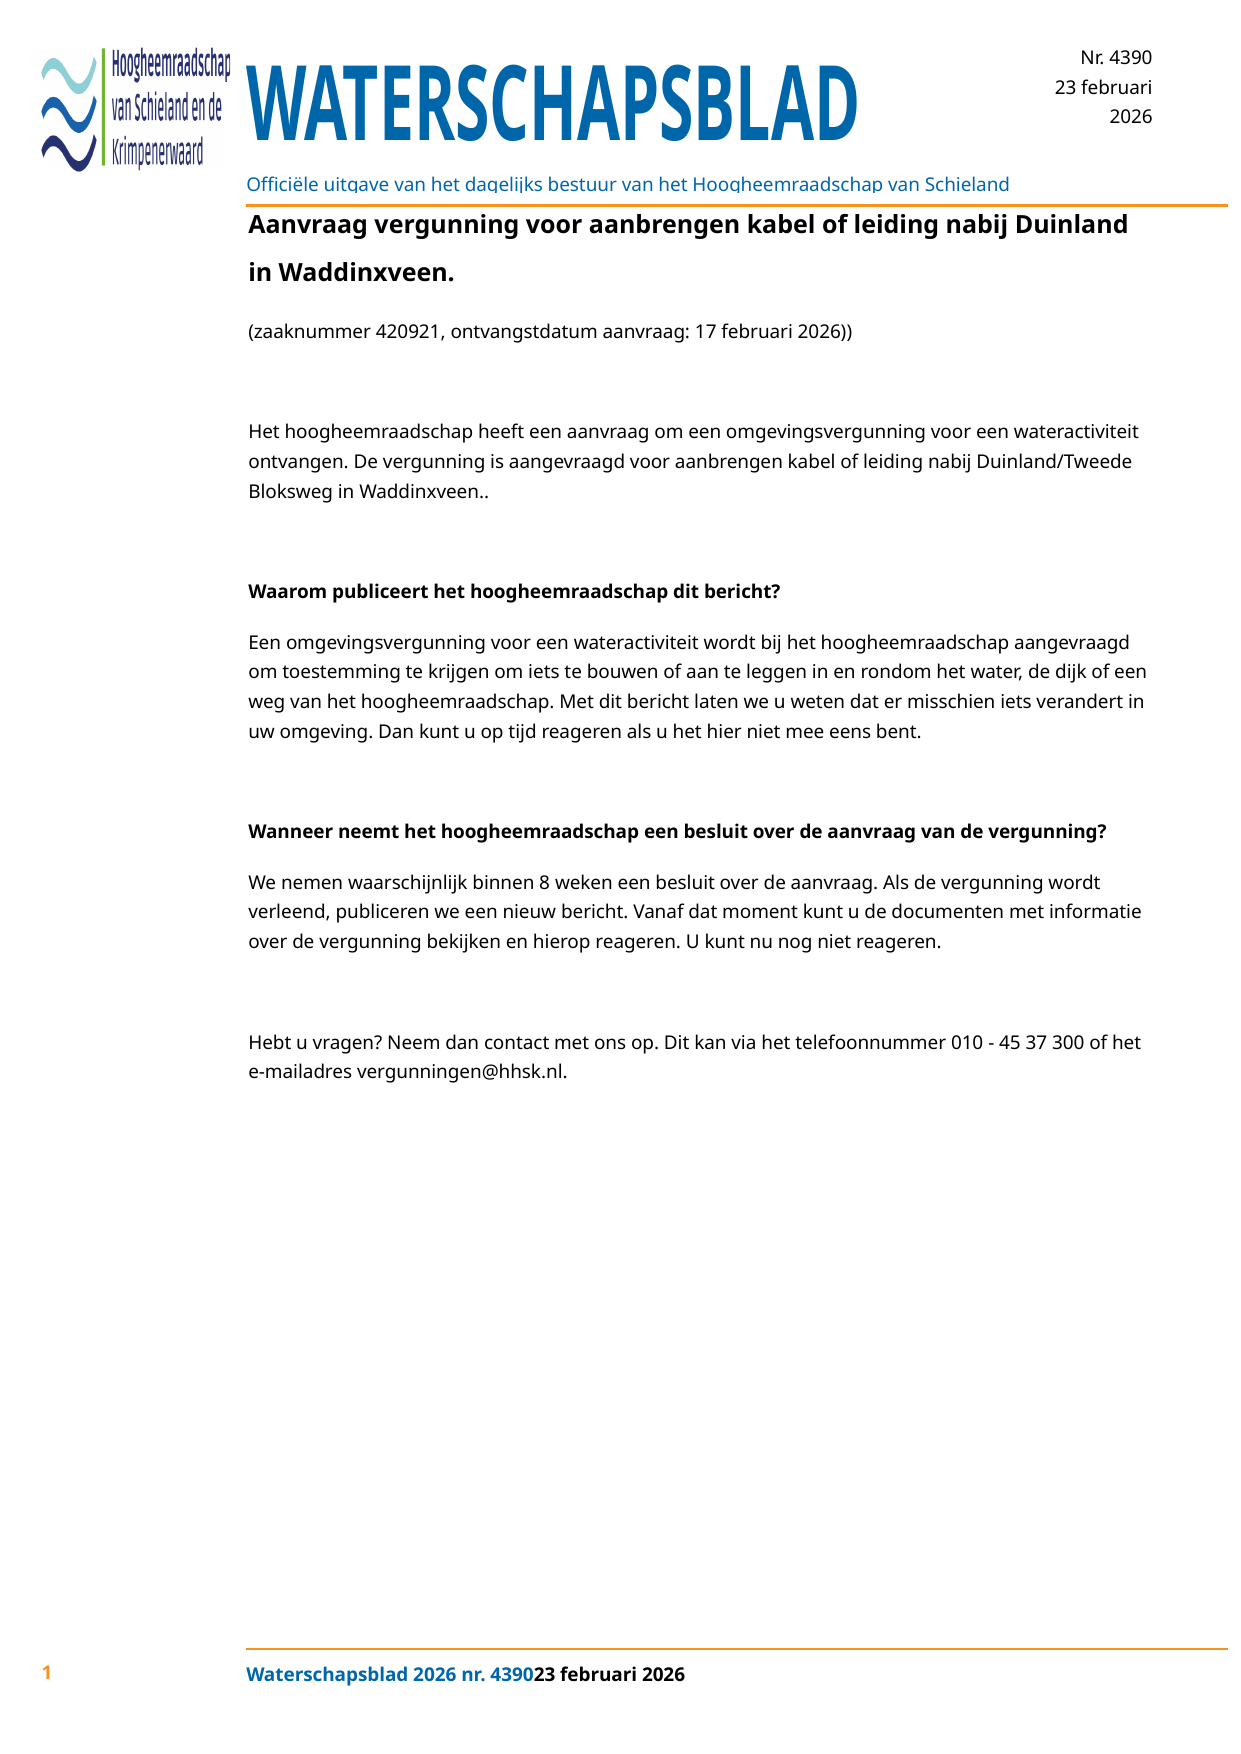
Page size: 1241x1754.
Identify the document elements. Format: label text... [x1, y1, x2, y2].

text We nemen waarschijnlijk binnen 8 weken een besluit over de aanvraag. Als de vergunning wordt verleend, publiceren we een nieuw bericht. Vanaf dat moment kunt u de documenten met informatie over de vergunning bekijken en hierop reageren. U kunt nu nog niet reageren. [248, 869, 1152, 954]
picture [41, 47, 231, 172]
text Aanvraag vergunning voor aanbrengen kabel of leiding nabij Duinland in Waddinxveen. [248, 207, 1152, 288]
text Het hoogheemraadschap heeft een aanvraag om een omgevingsvergunning voor een wateractiviteit ontvangen. De vergunning is aangevraagd voor aanbrengen kabel of leiding nabij Duinland/Tweede Bloksweg in Waddinxveen.. [248, 419, 1152, 504]
text Wanneer neemt het hoogheemraadschap een besluit over de aanvraag van de vergunning? [248, 819, 1152, 844]
text (zaaknummer 420921, ontvangstdatum aanvraag: 17 februari 2026)) [248, 318, 1152, 344]
text Waarom publiceert het hoogheemraadschap dit bericht? [248, 579, 1152, 604]
text Een omgevingsvergunning voor een wateractiviteit wordt bij het hoogheemraadschap aangevraagd om toestemming te krijgen om iets te bouwen of aan te leggen in en rondom het water, de dijk of een weg van het hoogheemraadschap. Met dit bericht laten we u weten dat er misschien iets verandert in uw omgeving. Dan kunt u op tijd reageren als u het hier niet mee eens bent. [248, 629, 1152, 744]
text Hebt u vragen? Neem dan contact met ons op. Dit kan via het telefoonnummer 010 - 45 37 300 of het e-mailadres vergunningen@hhsk.nl. [248, 1029, 1152, 1084]
